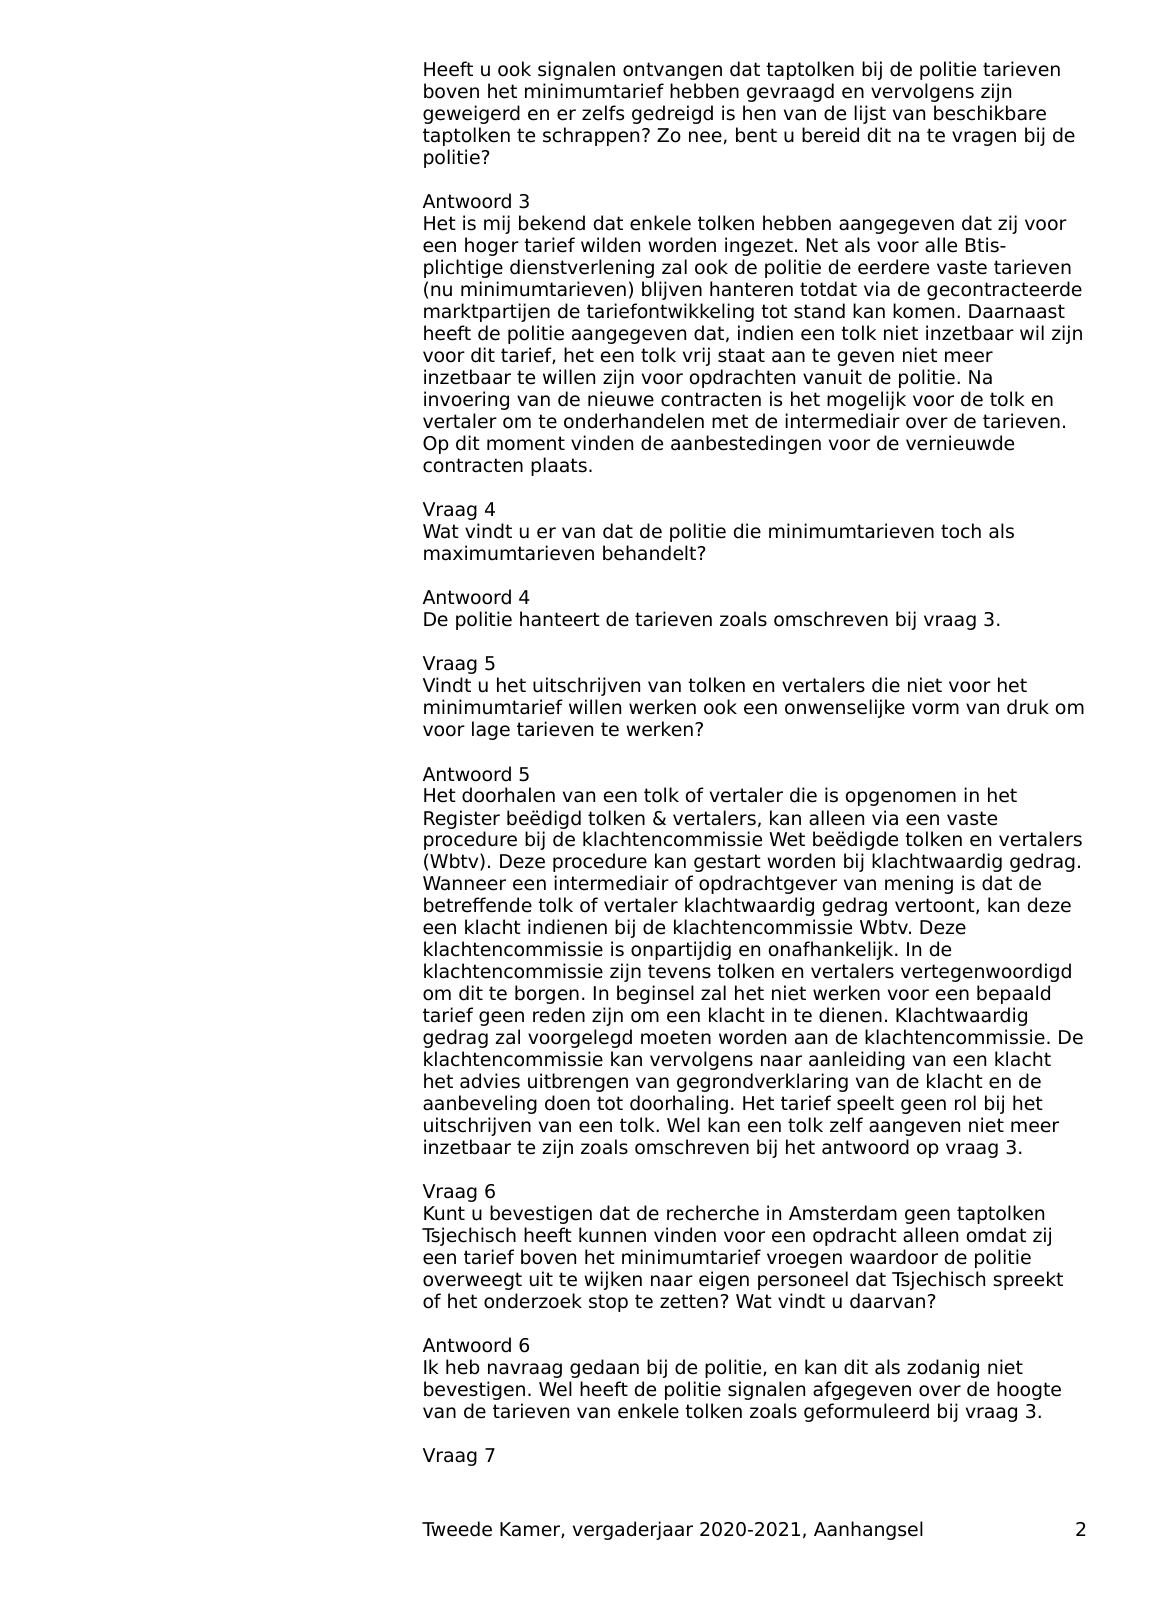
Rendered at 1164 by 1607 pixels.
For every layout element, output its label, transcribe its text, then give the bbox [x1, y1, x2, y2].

text Vraag 4 [422, 499, 1087, 521]
text Wat vindt u er van dat de politie die minimumtarieven toch als maximumtarieven behandelt? [422, 521, 1087, 565]
text Vraag 7 [422, 1445, 1087, 1467]
text Antwoord 6 [422, 1335, 1087, 1357]
text Ik heb navraag gedaan bij de politie, en kan dit als zodanig niet bevestigen. Wel heeft de politie signalen afgegeven over de hoogte van de tarieven van enkele tolken zoals geformuleerd bij vraag 3. [422, 1357, 1087, 1423]
text Vraag 5 [422, 653, 1087, 675]
text Kunt u bevestigen dat de recherche in Amsterdam geen taptolken Tsjechisch heeft kunnen vinden voor een opdracht alleen omdat zij een tarief boven het minimumtarief vroegen waardoor de politie overweegt uit te wijken naar eigen personeel dat Tsjechisch spreekt of het onderzoek stop te zetten? Wat vindt u daarvan? [422, 1203, 1087, 1313]
text Antwoord 5 [422, 763, 1087, 785]
text Vindt u het uitschrijven van tolken en vertalers die niet voor het minimumtarief willen werken ook een onwenselijke vorm van druk om voor lage tarieven te werken? [422, 675, 1087, 741]
text De politie hanteert de tarieven zoals omschreven bij vraag 3. [422, 609, 1087, 631]
text Het is mij bekend dat enkele tolken hebben aangegeven dat zij voor een hoger tarief wilden worden ingezet. Net als voor alle Btis-plichtige dienstverlening zal ook de politie de eerdere vaste tarieven (nu minimumtarieven) blijven hanteren totdat via de gecontracteerde marktpartijen de tariefontwikkeling tot stand kan komen. Daarnaast heeft de politie aangegeven dat, indien een tolk niet inzetbaar wil zijn voor dit tarief, het een tolk vrij staat aan te geven niet meer inzetbaar te willen zijn voor opdrachten vanuit de politie. Na invoering van de nieuwe contracten is het mogelijk voor de tolk en vertaler om te onderhandelen met de intermediair over de tarieven. Op dit moment vinden de aanbestedingen voor de vernieuwde contracten plaats. [422, 213, 1087, 477]
text Antwoord 4 [422, 587, 1087, 609]
text Het doorhalen van een tolk of vertaler die is opgenomen in het Register beëdigd tolken & vertalers, kan alleen via een vaste procedure bij de klachtencommissie Wet beëdigde tolken en vertalers (Wbtv). Deze procedure kan gestart worden bij klachtwaardig gedrag. Wanneer een intermediair of opdrachtgever van mening is dat de betreffende tolk of vertaler klachtwaardig gedrag vertoont, kan deze een klacht indienen bij de klachtencommissie Wbtv. Deze klachtencommissie is onpartijdig en onafhankelijk. In de klachtencommissie zijn tevens tolken en vertalers vertegenwoordigd om dit te borgen. In beginsel zal het niet werken voor een bepaald tarief geen reden zijn om een klacht in te dienen. Klachtwaardig gedrag zal voorgelegd moeten worden aan de klachtencommissie. De klachtencommissie kan vervolgens naar aanleiding van een klacht het advies uitbrengen van gegrondverklaring van de klacht en de aanbeveling doen tot doorhaling. Het tarief speelt geen rol bij het uitschrijven van een tolk. Wel kan een tolk zelf aangeven niet meer inzetbaar te zijn zoals omschreven bij het antwoord op vraag 3. [422, 785, 1087, 1159]
text Vraag 6 [422, 1181, 1087, 1203]
text Heeft u ook signalen ontvangen dat taptolken bij de politie tarieven boven het minimumtarief hebben gevraagd en vervolgens zijn geweigerd en er zelfs gedreigd is hen van de lijst van beschikbare taptolken te schrappen? Zo nee, bent u bereid dit na te vragen bij de politie? [422, 59, 1087, 169]
text Antwoord 3 [422, 191, 1087, 213]
